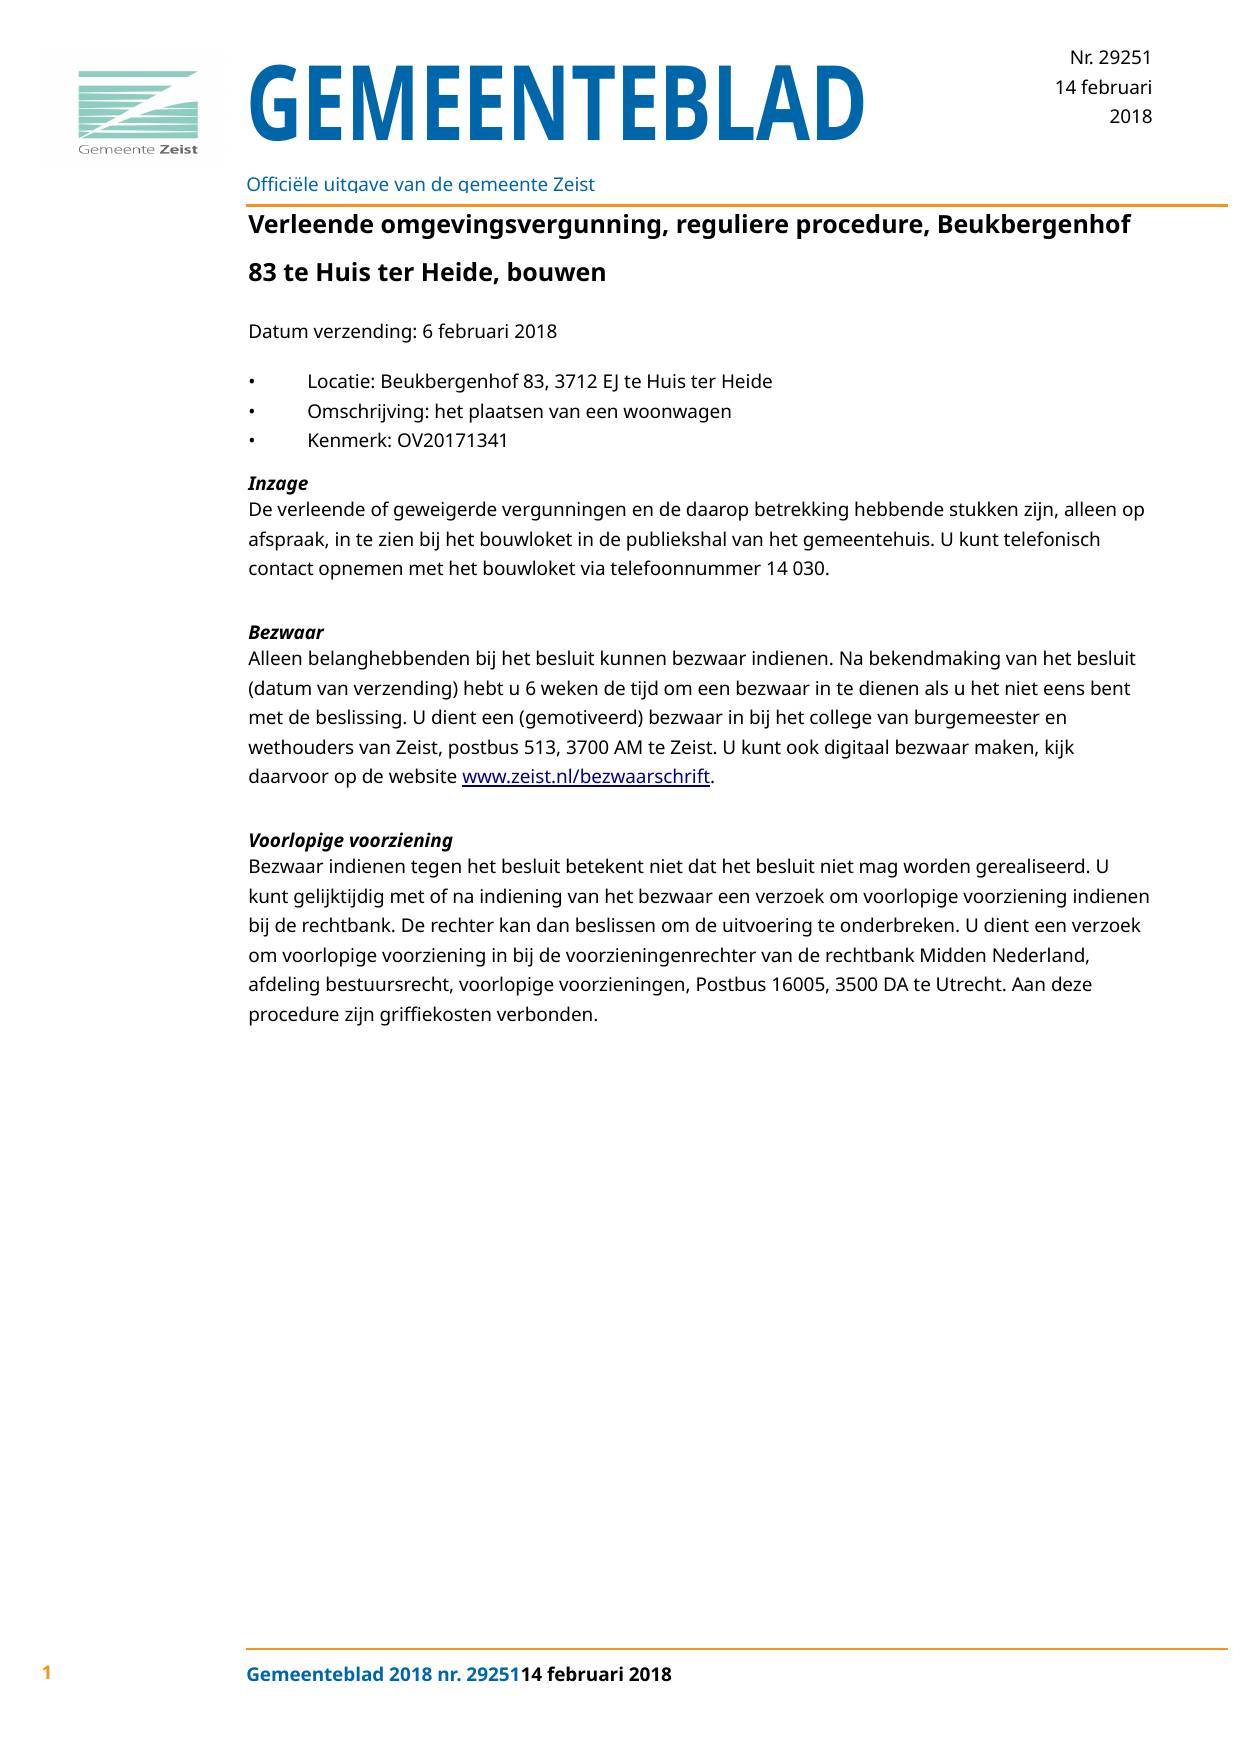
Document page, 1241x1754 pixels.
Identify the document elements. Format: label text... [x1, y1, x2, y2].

text De verleende of geweigerde vergunningen en de daarop betrekking hebbende stukken zijn, alleen op afspraak, in te zien bij het bouwloket in de publiekshal van het gemeentehuis. U kunt telefonisch contact opnemen met het bouwloket via telefoonnummer 14 030. [248, 496, 1152, 581]
text Verleende omgevingsvergunning, reguliere procedure, Beukbergenhof 83 te Huis ter Heide, bouwen [248, 207, 1152, 288]
text Bezwaar indienen tegen het besluit betekent niet dat het besluit niet mag worden gerealiseerd. U kunt gelijktijdig met of na indiening van het bezwaar een verzoek om voorlopige voorziening indienen bij de rechtbank. De rechter kan dan beslissen om de uitvoering te onderbreken. U dient een verzoek om voorlopige voorziening in bij de voorzieningenrechter van de rechtbank Midden Nederland, afdeling bestuursrecht, voorlopige voorzieningen, Postbus 16005, 3500 DA te Utrecht. Aan deze procedure zijn griffiekosten verbonden. [248, 853, 1152, 1027]
list Kenmerk: OV20171341 [248, 427, 1152, 453]
text Alleen belanghebbenden bij het besluit kunnen bezwaar indienen. Na bekendmaking van het besluit (datum van verzending) hebt u 6 weken de tijd om een bezwaar in te dienen als u het niet eens bent met de beslissing. U dient een (gemotiveerd) bezwaar in bij het college van burgemeester en wethouders van Zeist, postbus 513, 3700 AM te Zeist. U kunt ook digitaal bezwaar maken, kijk daarvoor op de website www.zeist.nl/bezwaarschrift. [248, 645, 1152, 789]
text Inzage [248, 471, 1152, 496]
text Datum verzending: 6 februari 2018 [248, 318, 1152, 344]
picture [41, 47, 231, 172]
text Voorlopige voorziening [248, 827, 1152, 853]
list Omschrijving: het plaatsen van een woonwagen [248, 398, 1152, 424]
text Bezwaar [248, 619, 1152, 645]
list Locatie: Beukbergenhof 83, 3712 EJ te Huis ter Heide [248, 368, 1152, 394]
